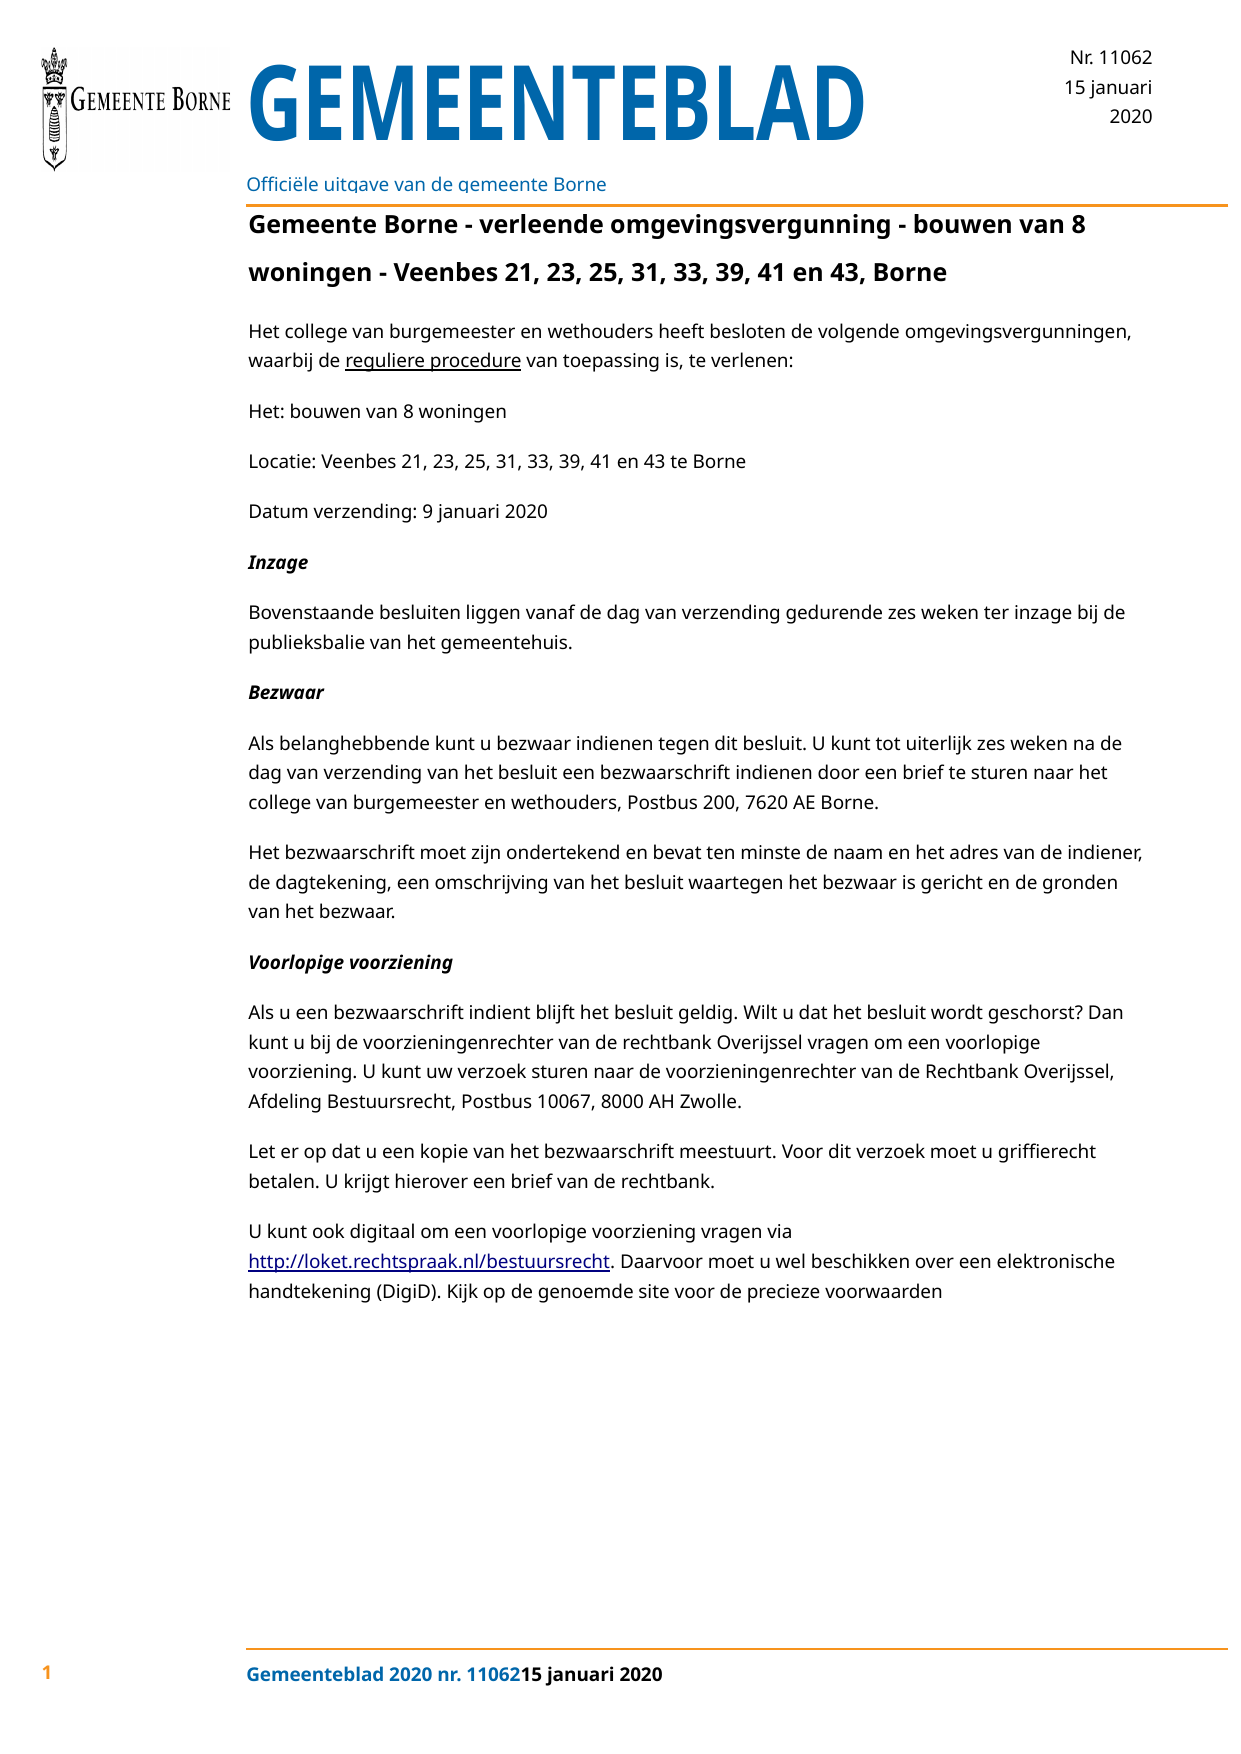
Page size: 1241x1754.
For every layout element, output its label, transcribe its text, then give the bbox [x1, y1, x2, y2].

text Als belanghebbende kunt u bezwaar indienen tegen dit besluit. U kunt tot uiterlijk zes weken na de dag van verzending van het besluit een bezwaarschrift indienen door een brief te sturen naar het college van burgemeester en wethouders, Postbus 200, 7620 AE Borne. [248, 730, 1152, 815]
text Het bezwaarschrift moet zijn ondertekend en bevat ten minste de naam en het adres van de indiener, de dagtekening, een omschrijving van het besluit waartegen het bezwaar is gericht en de gronden van het bezwaar. [248, 839, 1152, 924]
text Let er op dat u een kopie van het bezwaarschrift meestuurt. Voor dit verzoek moet u griffierecht betalen. U krijgt hierover een brief van de rechtbank. [248, 1139, 1152, 1194]
text Bovenstaande besluiten liggen vanaf de dag van verzending gedurende zes weken ter inzage bij de publieksbalie van het gemeentehuis. [248, 599, 1152, 655]
text Gemeente Borne - verleende omgevingsvergunning - bouwen van 8 woningen - Veenbes 21, 23, 25, 31, 33, 39, 41 en 43, Borne [248, 207, 1152, 288]
text U kunt ook digitaal om een voorlopige voorziening vragen via http://loket.rechtspraak.nl/bestuursrecht. Daarvoor moet u wel beschikken over een elektronische handtekening (DigiD). Kijk op de genoemde site voor de precieze voorwaarden [248, 1219, 1152, 1304]
text Datum verzending: 9 januari 2020 [248, 499, 1152, 524]
text Het: bouwen van 8 woningen [248, 398, 1152, 424]
text Locatie: Veenbes 21, 23, 25, 31, 33, 39, 41 en 43 te Borne [248, 448, 1152, 474]
text Voorlopige voorziening [248, 949, 1152, 975]
text Bezwaar [248, 679, 1152, 705]
text Het college van burgemeester en wethouders heeft besloten de volgende omgevingsvergunningen, waarbij de reguliere procedure van toepassing is, te verlenen: [248, 318, 1152, 373]
text Inzage [248, 549, 1152, 575]
text Als u een bezwaarschrift indient blijft het besluit geldig. Wilt u dat het besluit wordt geschorst? Dan kunt u bij de voorzieningenrechter van de rechtbank Overijssel vragen om een voorlopige voorziening. U kunt uw verzoek sturen naar de voorzieningenrechter van de Rechtbank Overijssel, Afdeling Bestuursrecht, Postbus 10067, 8000 AH Zwolle. [248, 999, 1152, 1114]
picture [41, 47, 231, 172]
